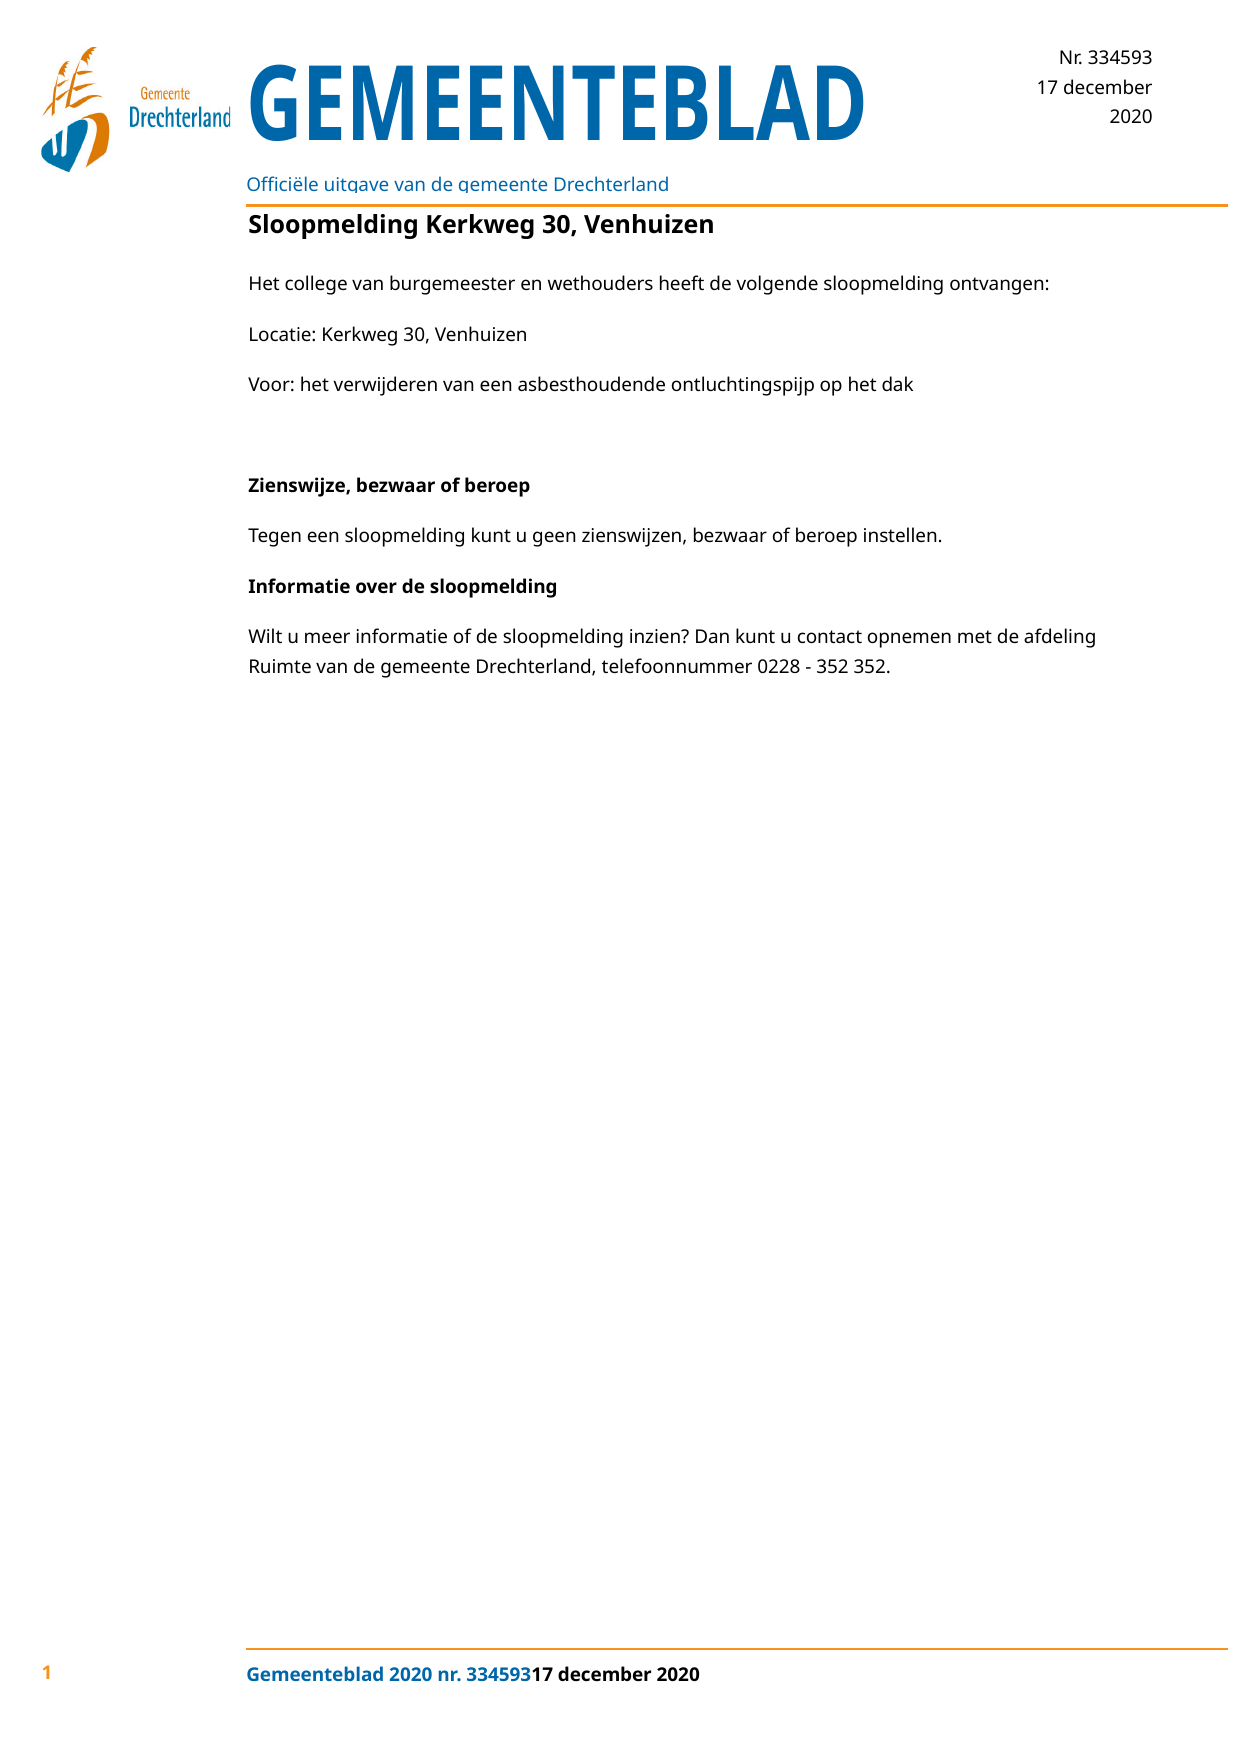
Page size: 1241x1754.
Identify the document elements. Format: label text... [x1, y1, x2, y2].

text Tegen een sloopmelding kunt u geen zienswijzen, bezwaar of beroep instellen. [248, 522, 1152, 548]
picture [41, 158, 64, 172]
text Wilt u meer informatie of de sloopmelding inzien? Dan kunt u contact opnemen met de afdeling Ruimte van de gemeente Drechterland, telefoonnummer 0228 - 352 352. [248, 623, 1152, 678]
picture [226, 115, 231, 124]
text Het college van burgemeester en wethouders heeft de volgende sloopmelding ontvangen: [248, 270, 1152, 296]
text Informatie over de sloopmelding [248, 573, 1152, 598]
text Sloopmelding Kerkweg 30, Venhuizen [248, 207, 1152, 241]
text Voor: het verwijderen van een asbesthoudende ontluchtingspijp op het dak [248, 371, 1152, 397]
text Zienswijze, bezwaar of beroep [248, 472, 1152, 498]
text Locatie: Kerkweg 30, Venhuizen [248, 321, 1152, 346]
picture [41, 47, 231, 172]
